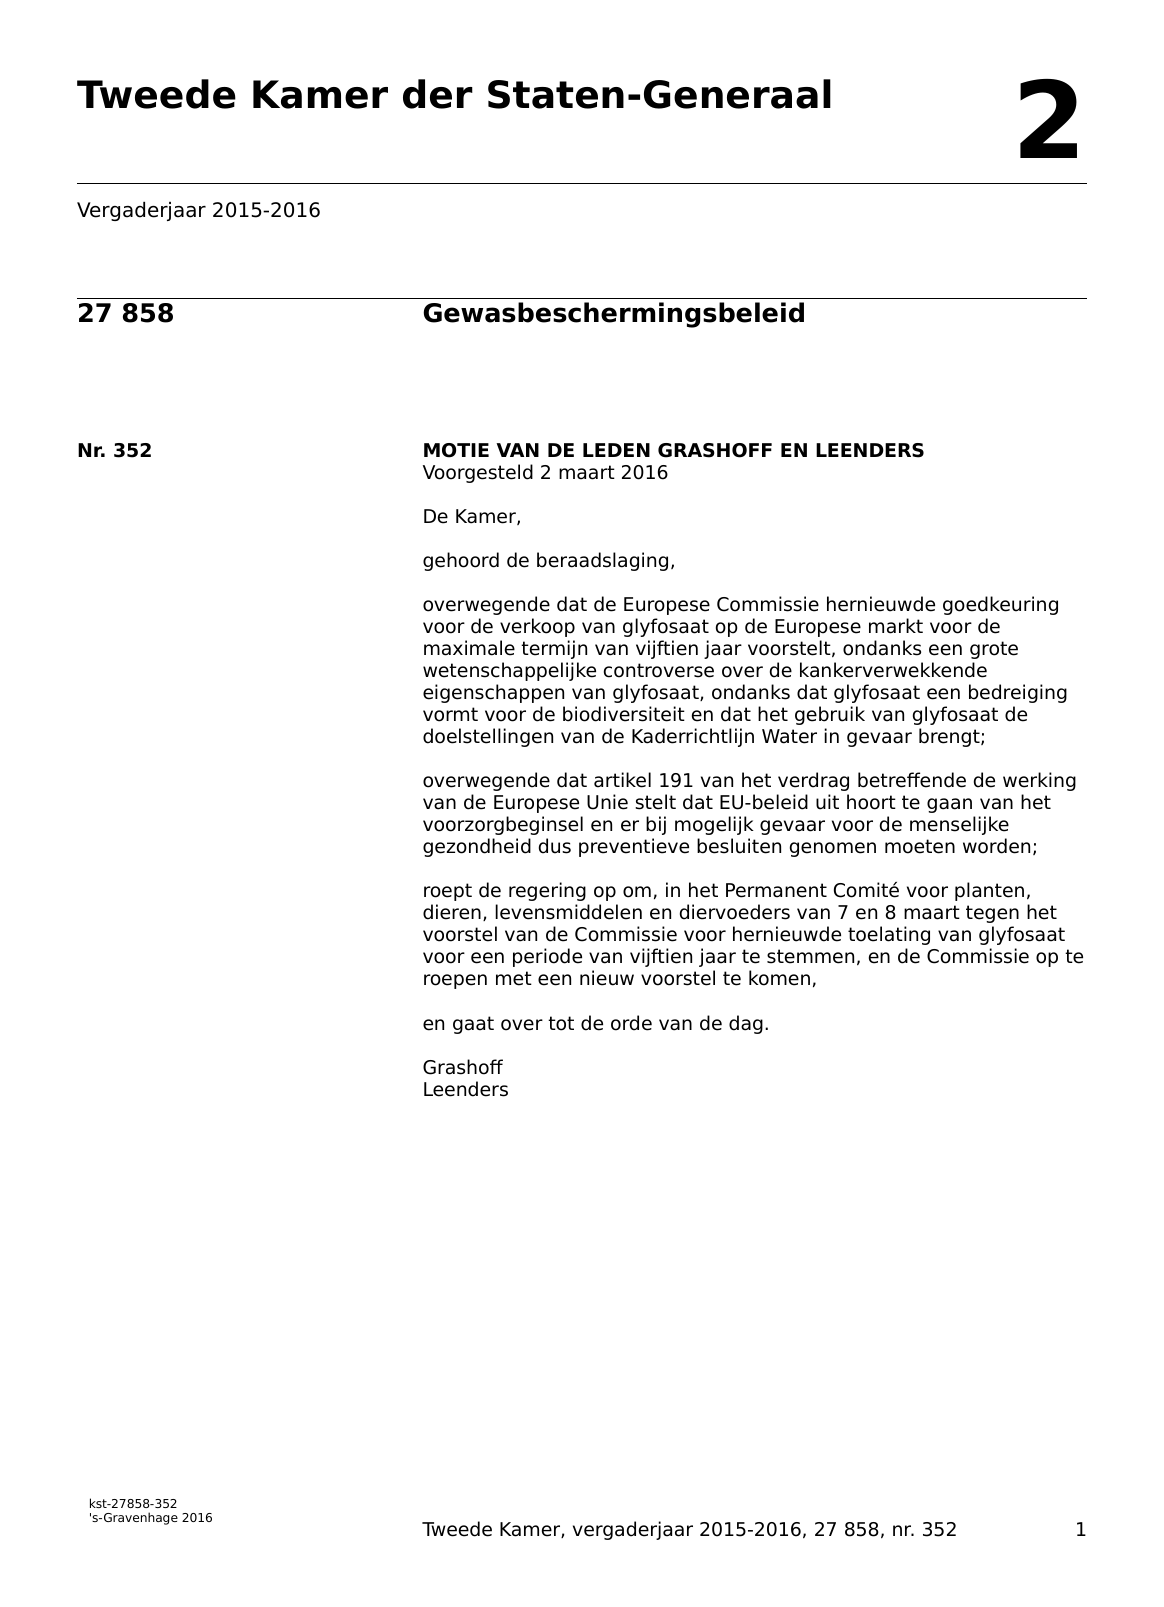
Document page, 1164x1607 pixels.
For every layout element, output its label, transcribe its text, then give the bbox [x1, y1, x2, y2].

table_header 2 [886, 59, 1087, 183]
text De Kamer, [422, 506, 1087, 528]
text overwegende dat de Europese Commissie hernieuwde goedkeuring voor de verkoop van glyfosaat op de Europese markt voor de maximale termijn van vijftien jaar voorstelt, ondanks een grote wetenschappelijke controverse over de kankerverwekkende eigenschappen van glyfosaat, ondanks dat glyfosaat een bedreiging vormt voor de biodiversiteit en dat het gebruik van glyfosaat de doelstellingen van de Kaderrichtlijn Water in gevaar brengt; [422, 594, 1087, 748]
table_cell Vergaderjaar 2015-2016 [77, 184, 1087, 298]
subtitle 27 858 Gewasbeschermingsbeleid [77, 299, 1087, 329]
text overwegende dat artikel 191 van het verdrag betreffende de werking van de Europese Unie stelt dat EU-beleid uit hoort te gaan van het voorzorgbeginsel en er bij mogelijk gevaar voor de menselijke gezondheid dus preventieve besluiten genomen moeten worden; [422, 770, 1087, 858]
subtitle Nr. 352 MOTIE VAN DE LEDEN GRASHOFF EN LEENDERS [77, 440, 1087, 462]
text 's-Gravenhage 2016 [88, 1511, 323, 1525]
text Leenders [422, 1078, 1087, 1101]
table_header Tweede Kamer der Staten-Generaal [77, 59, 886, 183]
text en gaat over tot de orde van de dag. [422, 1012, 1087, 1034]
text Grashoff [422, 1057, 1087, 1078]
text Voorgesteld 2 maart 2016 [422, 462, 1087, 484]
text roept de regering op om, in het Permanent Comité voor planten, dieren, levensmiddelen en diervoeders van 7 en 8 maart tegen het voorstel van de Commissie voor hernieuwde toelating van glyfosaat voor een periode van vijftien jaar te stemmen, en de Commissie op te roepen met een nieuw voorstel te komen, [422, 880, 1087, 990]
text kst-27858-352 [88, 1497, 323, 1511]
text gehoord de beraadslaging, [422, 550, 1087, 572]
